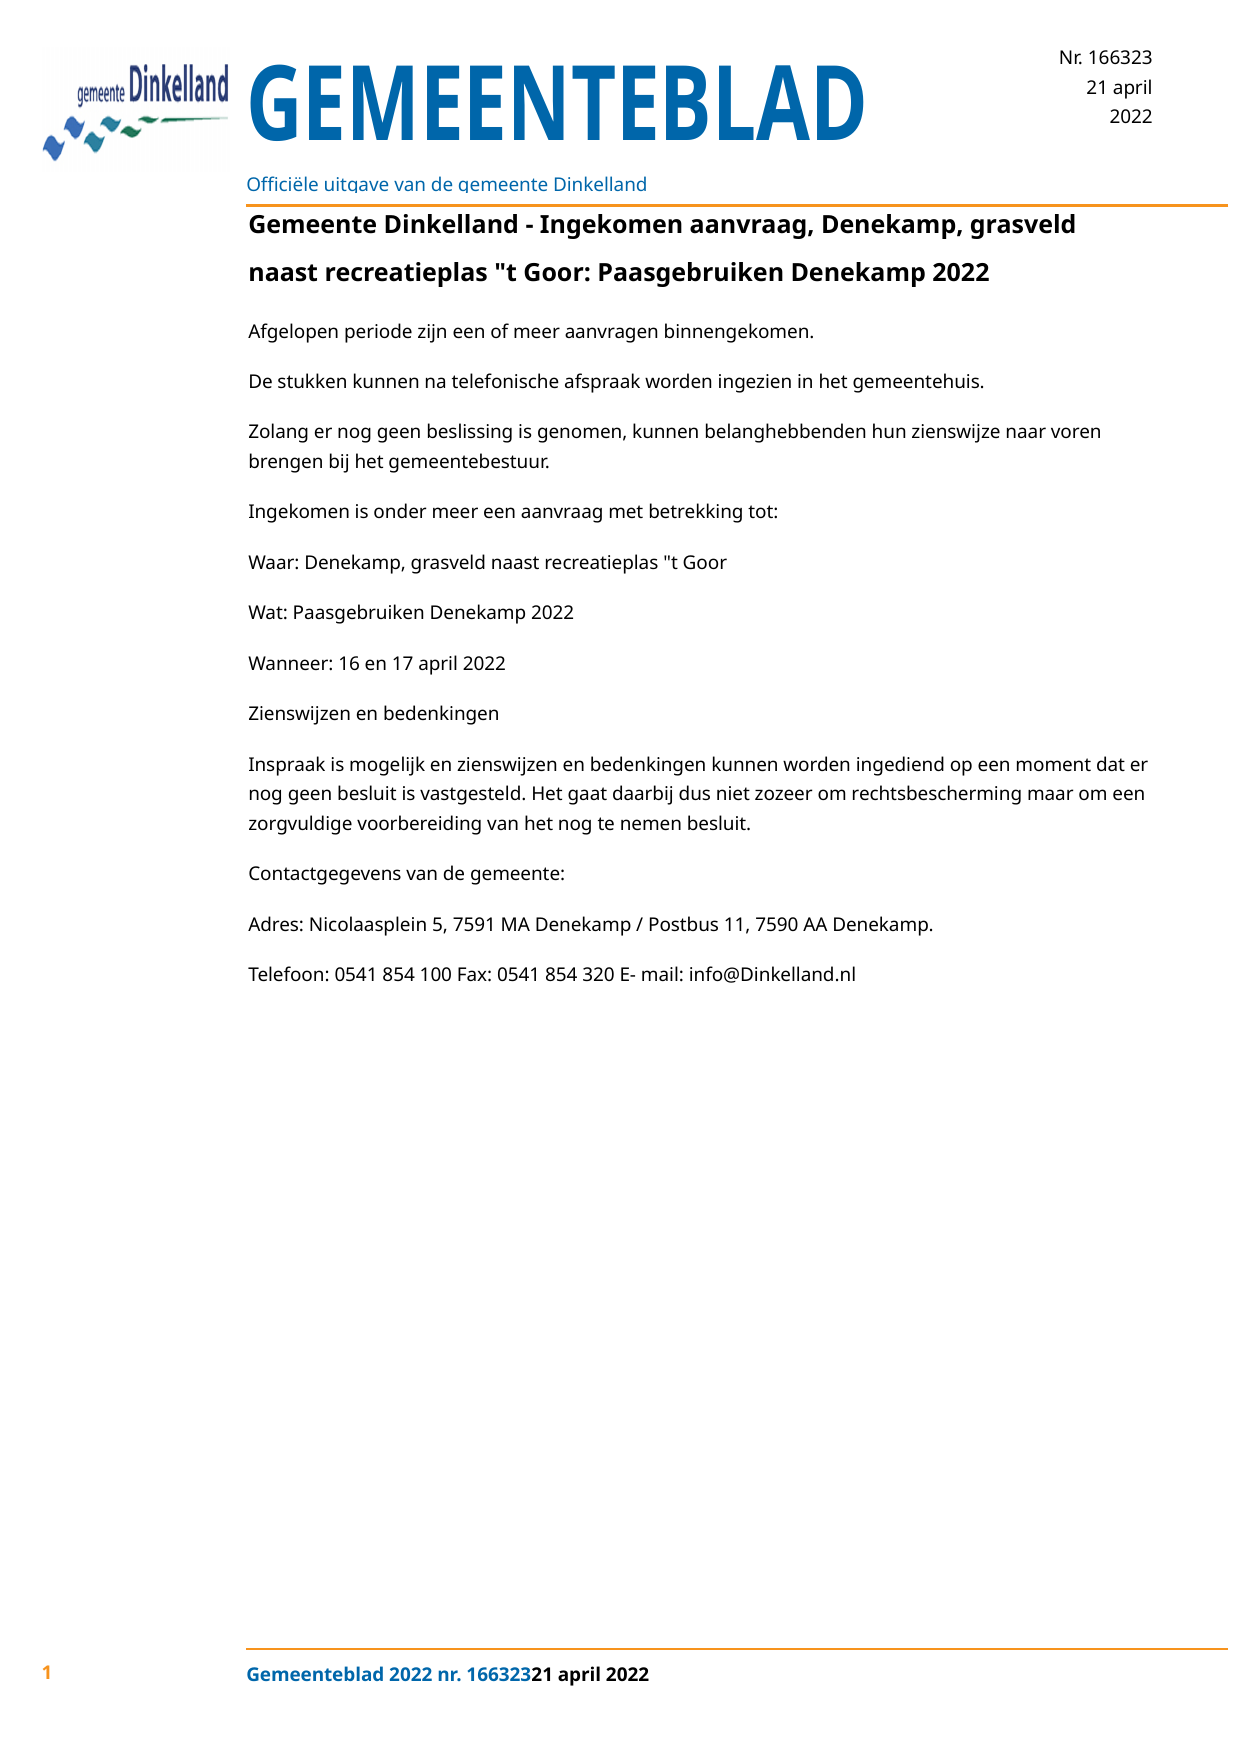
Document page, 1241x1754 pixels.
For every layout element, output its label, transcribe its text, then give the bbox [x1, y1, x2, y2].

text Contactgegevens van de gemeente: [248, 860, 1152, 886]
text Gemeente Dinkelland - Ingekomen aanvraag, Denekamp, grasveld naast recreatieplas "t Goor: Paasgebruiken Denekamp 2022 [248, 207, 1152, 288]
text Afgelopen periode zijn een of meer aanvragen binnengekomen. [248, 318, 1152, 344]
text Ingekomen is onder meer een aanvraag met betrekking tot: [248, 499, 1152, 524]
text Wat: Paasgebruiken Denekamp 2022 [248, 599, 1152, 625]
text Wanneer: 16 en 17 april 2022 [248, 650, 1152, 676]
text Waar: Denekamp, grasveld naast recreatieplas "t Goor [248, 549, 1152, 575]
text Inspraak is mogelijk en zienswijzen en bedenkingen kunnen worden ingediend op een moment dat er nog geen besluit is vastgesteld. Het gaat daarbij dus niet zozeer om rechtsbescherming maar om een zorgvuldige voorbereiding van het nog te nemen besluit. [248, 751, 1152, 836]
text De stukken kunnen na telefonische afspraak worden ingezien in het gemeentehuis. [248, 368, 1152, 394]
text Adres: Nicolaasplein 5, 7591 MA Denekamp / Postbus 11, 7590 AA Denekamp. [248, 911, 1152, 937]
picture [41, 47, 231, 172]
text Zolang er nog geen beslissing is genomen, kunnen belanghebbenden hun zienswijze naar voren brengen bij het gemeentebestuur. [248, 419, 1152, 474]
text Telefoon: 0541 854 100 Fax: 0541 854 320 E- mail: info@Dinkelland.nl [248, 961, 1152, 987]
text Zienswijzen en bedenkingen [248, 700, 1152, 726]
